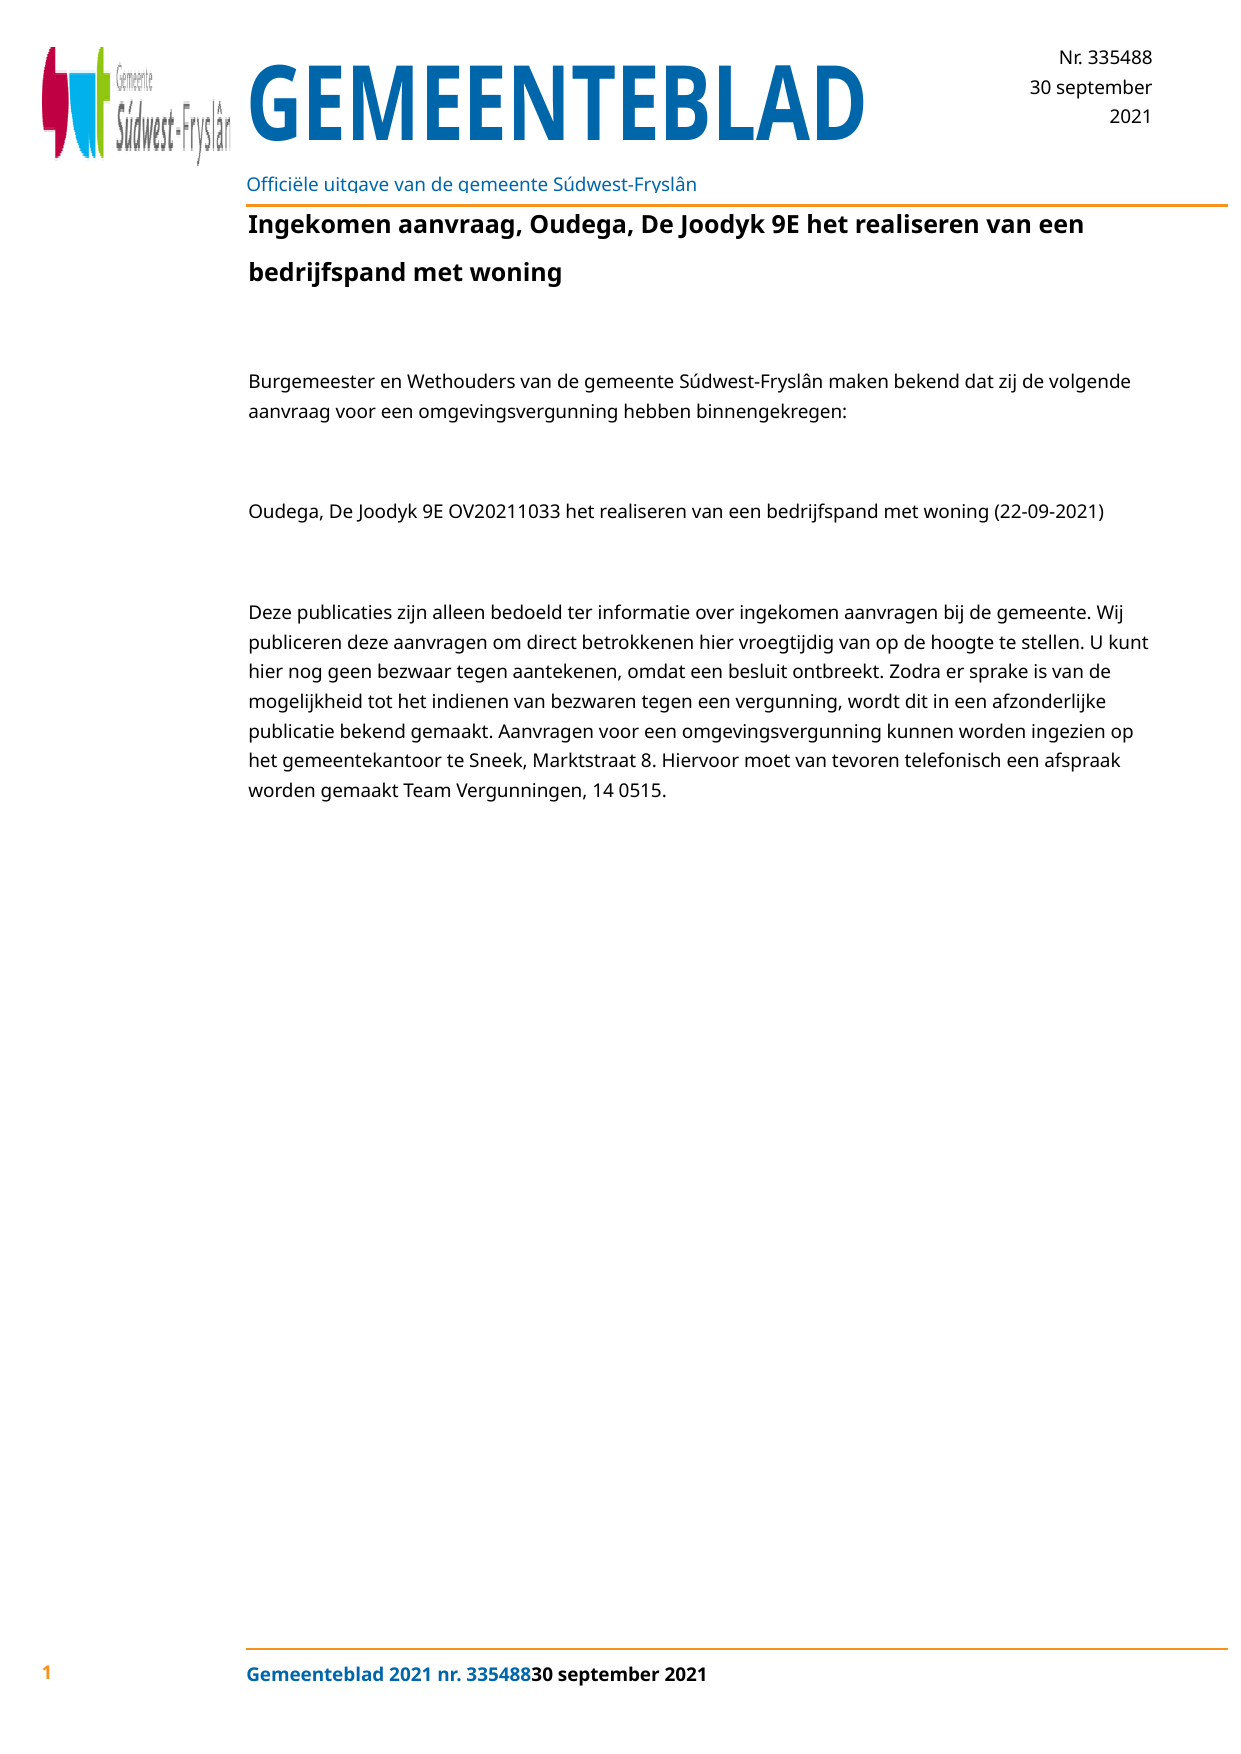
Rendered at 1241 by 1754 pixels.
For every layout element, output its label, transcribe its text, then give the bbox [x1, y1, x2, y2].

text Ingekomen aanvraag, Oudega, De Joodyk 9E het realiseren van een bedrijfspand met woning [248, 207, 1152, 288]
text Deze publicaties zijn alleen bedoeld ter informatie over ingekomen aanvragen bij de gemeente. Wij publiceren deze aanvragen om direct betrokkenen hier vroegtijdig van op de hoogte te stellen. U kunt hier nog geen bezwaar tegen aantekenen, omdat een besluit ontbreekt. Zodra er sprake is van de mogelijkheid tot het indienen van bezwaren tegen een vergunning, wordt dit in een afzonderlijke publicatie bekend gemaakt. Aanvragen voor een omgevingsvergunning kunnen worden ingezien op het gemeentekantoor te Sneek, Marktstraat 8. Hiervoor moet van tevoren telefonisch een afspraak worden gemaakt Team Vergunningen, 14 0515. [248, 599, 1152, 803]
text Oudega, De Joodyk 9E OV20211033 het realiseren van een bedrijfspand met woning (22-09-2021) [248, 499, 1152, 524]
picture [41, 47, 231, 172]
text Burgemeester en Wethouders van de gemeente Súdwest-Fryslân maken bekend dat zij de volgende aanvraag voor een omgevingsvergunning hebben binnengekregen: [248, 368, 1152, 424]
